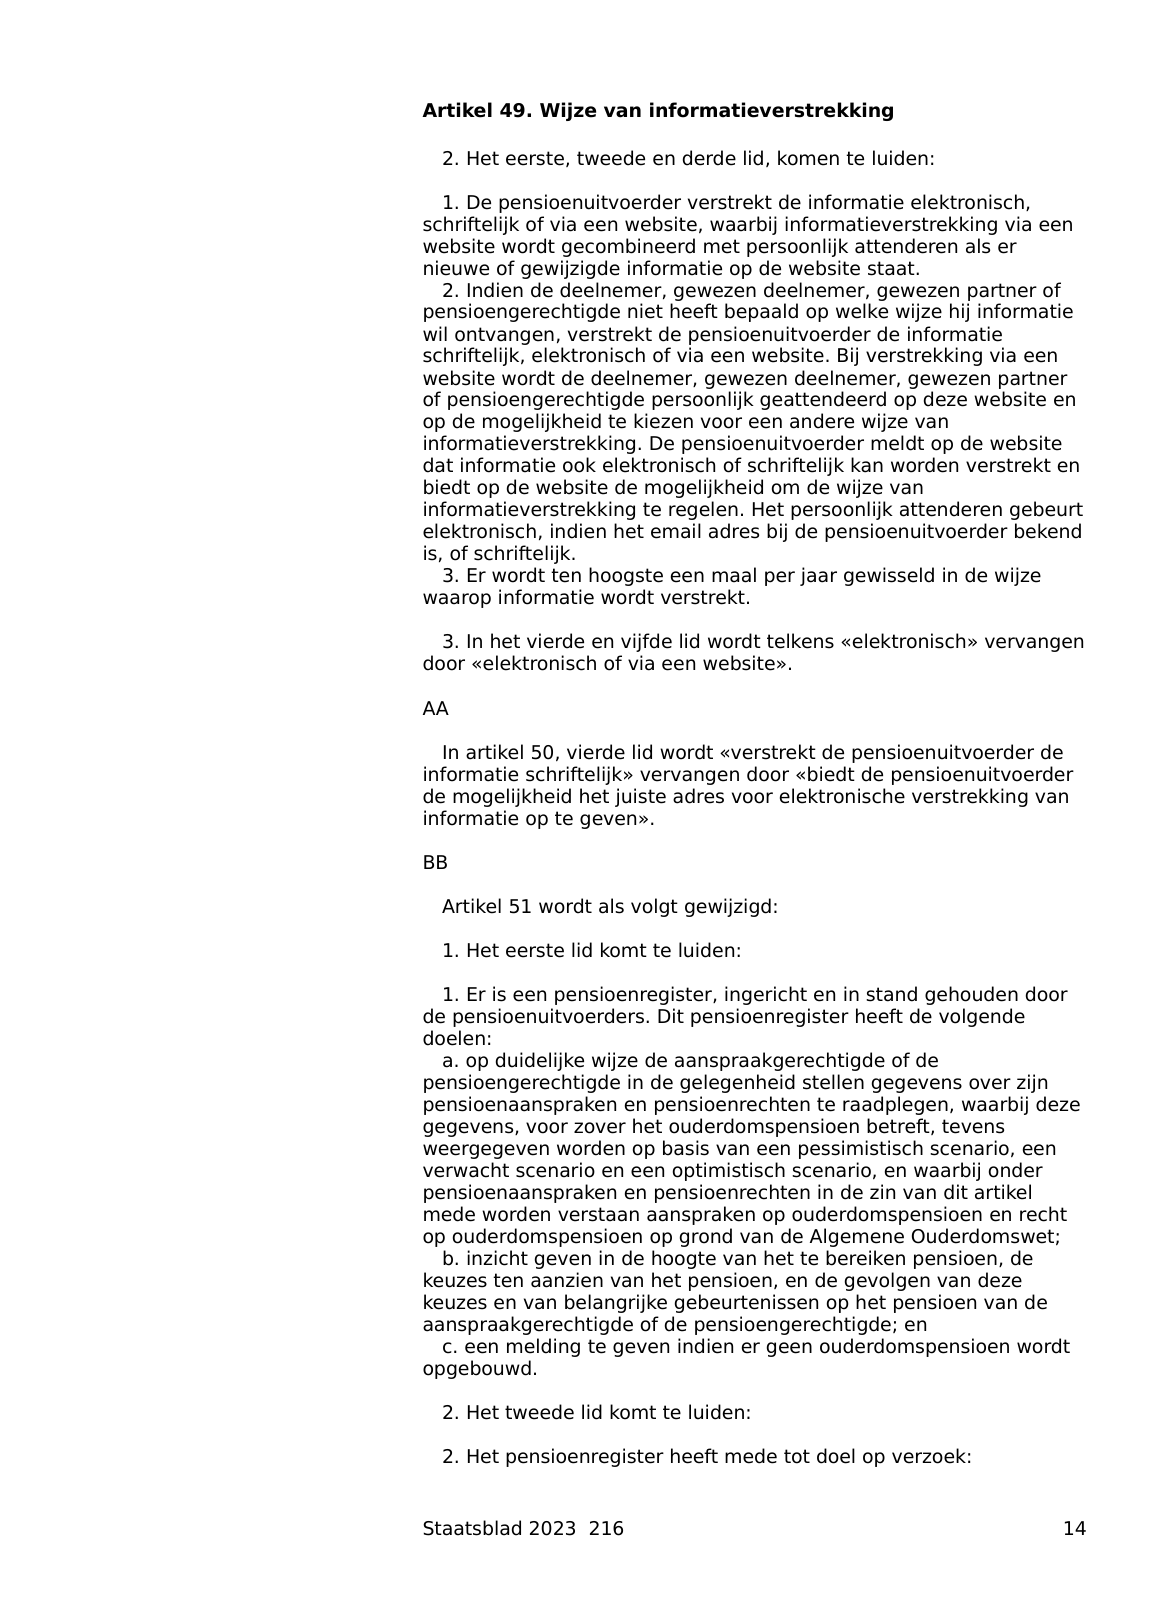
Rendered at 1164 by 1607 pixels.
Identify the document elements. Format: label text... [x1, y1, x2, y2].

text In artikel 50, vierde lid wordt «verstrekt de pensioenuitvoerder de informatie schriftelijk» vervangen door «biedt de pensioenuitvoerder de mogelijkheid het juiste adres voor elektronische verstrekking van informatie op te geven». [422, 742, 1087, 829]
text 1. Er is een pensioenregister, ingericht en in stand gehouden door de pensioenuitvoerders. Dit pensioenregister heeft de volgende doelen: [422, 984, 1087, 1050]
subtitle Artikel 49. Wijze van informatieverstrekking [422, 100, 1087, 122]
text 2. Het tweede lid komt te luiden: [422, 1402, 1087, 1424]
text 1. Het eerste lid komt te luiden: [422, 940, 1087, 962]
text c. een melding te geven indien er geen ouderdomspensioen wordt opgebouwd. [422, 1336, 1087, 1380]
text 1. De pensioenuitvoerder verstrekt de informatie elektronisch, schriftelijk of via een website, waarbij informatieverstrekking via een website wordt gecombineerd met persoonlijk attenderen als er nieuwe of gewijzigde informatie op de website staat. [422, 192, 1087, 279]
text Artikel 51 wordt als volgt gewijzigd: [422, 896, 1087, 918]
text 3. In het vierde en vijfde lid wordt telkens «elektronisch» vervangen door «elektronisch of via een website». [422, 631, 1087, 675]
text 2. Het eerste, tweede en derde lid, komen te luiden: [422, 147, 1087, 169]
text b. inzicht geven in de hoogte van het te bereiken pensioen, de keuzes ten aanzien van het pensioen, en de gevolgen van deze keuzes en van belangrijke gebeurtenissen op het pensioen van de aanspraakgerechtigde of de pensioengerechtigde; en [422, 1248, 1087, 1336]
text a. op duidelijke wijze de aanspraakgerechtigde of de pensioengerechtigde in de gelegenheid stellen gegevens over zijn pensioenaanspraken en pensioenrechten te raadplegen, waarbij deze gegevens, voor zover het ouderdomspensioen betreft, tevens weergegeven worden op basis van een pessimistisch scenario, een verwacht scenario en een optimistisch scenario, en waarbij onder pensioenaanspraken en pensioenrechten in de zin van dit artikel mede worden verstaan aanspraken op ouderdomspensioen en recht op ouderdomspensioen op grond van de Algemene Ouderdomswet; [422, 1050, 1087, 1248]
text 2. Het pensioenregister heeft mede tot doel op verzoek: [422, 1446, 1087, 1468]
text BB [422, 852, 1087, 874]
text 2. Indien de deelnemer, gewezen deelnemer, gewezen partner of pensioengerechtigde niet heeft bepaald op welke wijze hij informatie wil ontvangen, verstrekt de pensioenuitvoerder de informatie schriftelijk, elektronisch of via een website. Bij verstrekking via een website wordt de deelnemer, gewezen deelnemer, gewezen partner of pensioengerechtigde persoonlijk geattendeerd op deze website en op de mogelijkheid te kiezen voor een andere wijze van informatieverstrekking. De pensioenuitvoerder meldt op de website dat informatie ook elektronisch of schriftelijk kan worden verstrekt en biedt op de website de mogelijkheid om de wijze van informatieverstrekking te regelen. Het persoonlijk attenderen gebeurt elektronisch, indien het email adres bij de pensioenuitvoerder bekend is, of schriftelijk. [422, 279, 1087, 565]
text 3. Er wordt ten hoogste een maal per jaar gewisseld in de wijze waarop informatie wordt verstrekt. [422, 565, 1087, 609]
text AA [422, 697, 1087, 719]
